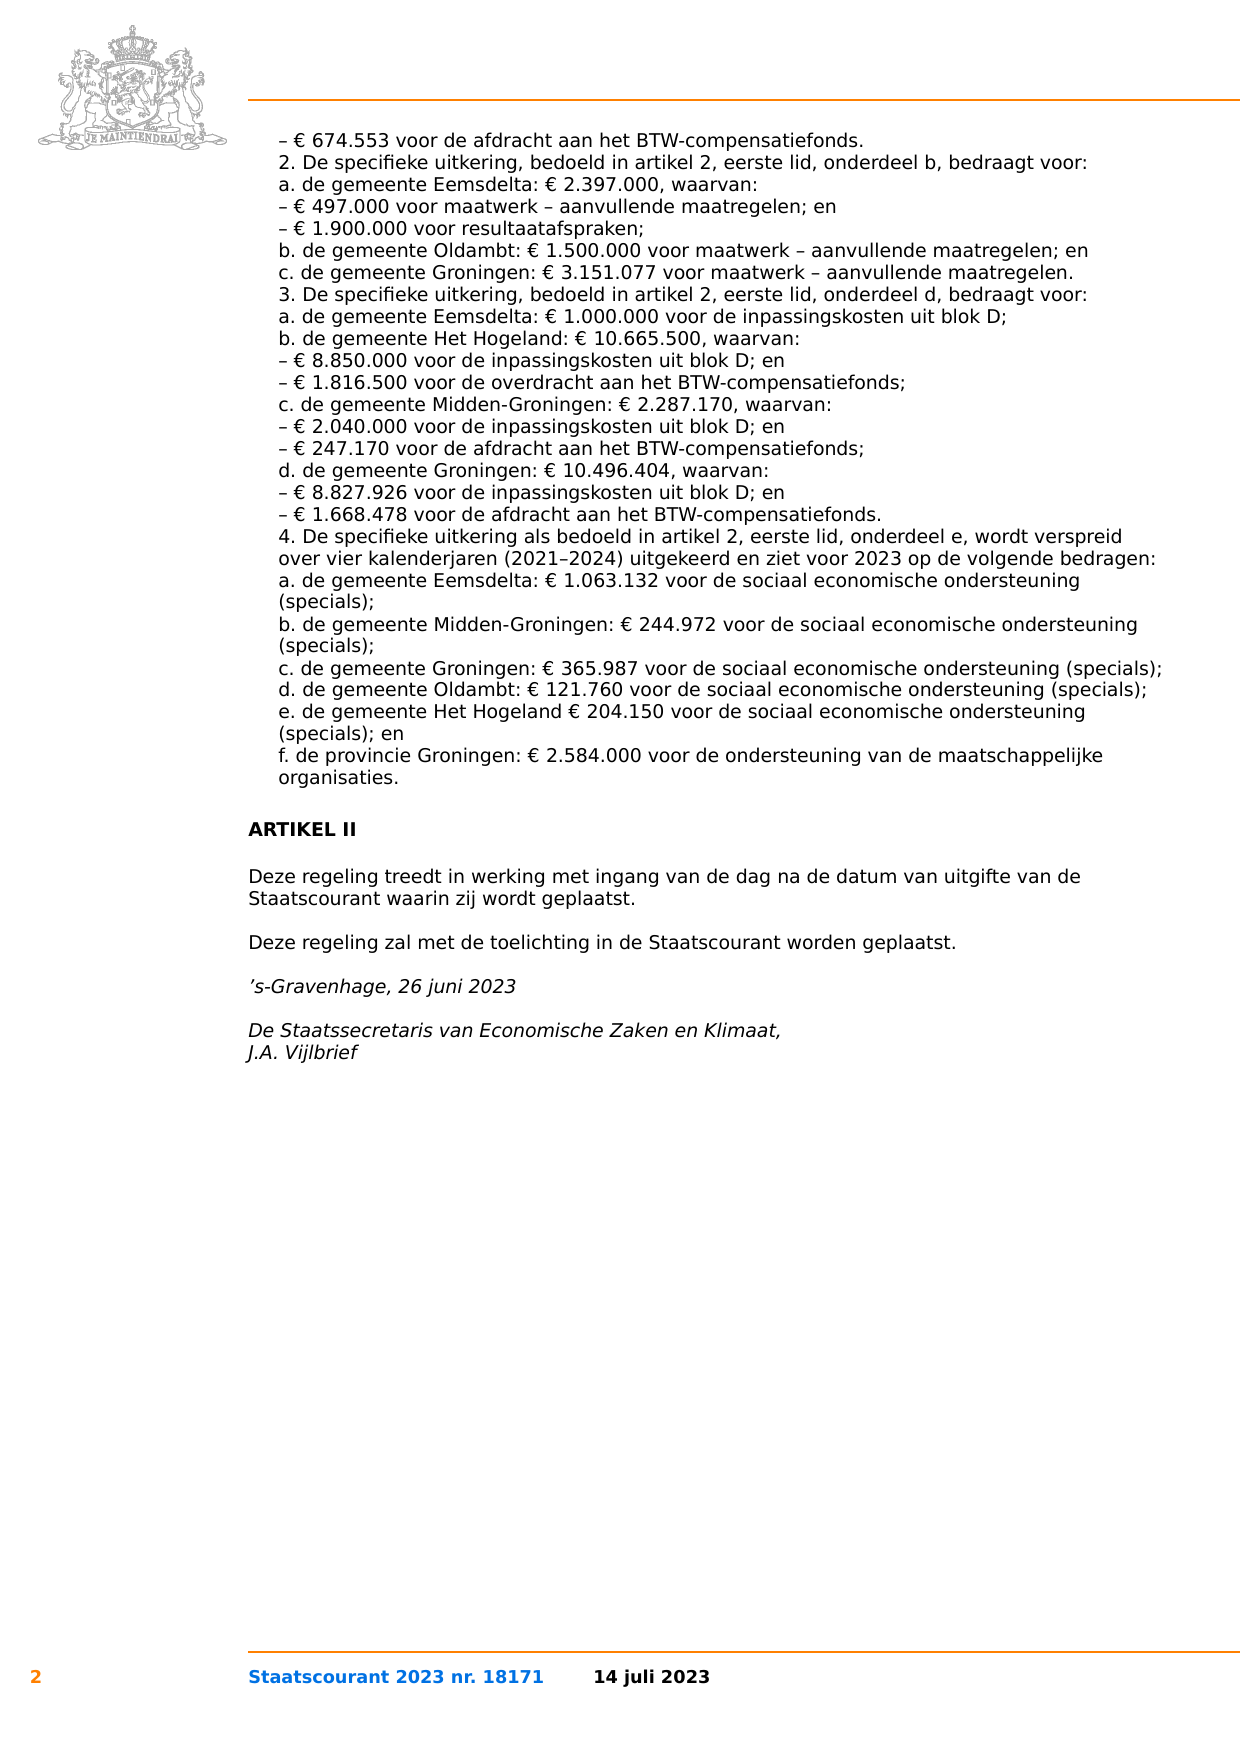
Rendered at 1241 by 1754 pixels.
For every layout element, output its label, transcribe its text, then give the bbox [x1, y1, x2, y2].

text – € 1.816.500 voor de overdracht aan het BTW-compensatiefonds; [278, 372, 1163, 394]
text f. de provincie Groningen: € 2.584.000 voor de ondersteuning van de maatschappelijke organisaties. [278, 745, 1163, 789]
text c. de gemeente Groningen: € 3.151.077 voor maatwerk – aanvullende maatregelen. [278, 262, 1163, 284]
text – € 247.170 voor de afdracht aan het BTW-compensatiefonds; [278, 438, 1163, 459]
text e. de gemeente Het Hogeland € 204.150 voor de sociaal economische ondersteuning (specials); en [278, 701, 1163, 745]
text b. de gemeente Oldambt: € 1.500.000 voor maatwerk – aanvullende maatregelen; en [278, 240, 1163, 262]
subtitle ARTIKEL II [248, 819, 1163, 841]
text – € 8.827.926 voor de inpassingskosten uit blok D; en [278, 482, 1163, 503]
text – € 8.850.000 voor de inpassingskosten uit blok D; en [278, 350, 1163, 372]
text d. de gemeente Groningen: € 10.496.404, waarvan: [278, 459, 1163, 482]
text a. de gemeente Eemsdelta: € 1.000.000 voor de inpassingskosten uit blok D; [278, 306, 1163, 328]
text – € 1.900.000 voor resultaatafspraken; [278, 218, 1163, 240]
text a. de gemeente Eemsdelta: € 2.397.000, waarvan: [278, 174, 1163, 196]
text De Staatssecretaris van Economische Zaken en Klimaat, J.A. Vijlbrief [248, 1020, 1163, 1064]
text d. de gemeente Oldambt: € 121.760 voor de sociaal economische ondersteuning (specials); [278, 679, 1163, 701]
text c. de gemeente Midden-Groningen: € 2.287.170, waarvan: [278, 394, 1163, 416]
text – € 674.553 voor de afdracht aan het BTW-compensatiefonds. [278, 130, 1163, 152]
text 4. De specifieke uitkering als bedoeld in artikel 2, eerste lid, onderdeel e, wordt verspreid over vier kalenderjaren (2021–2024) uitgekeerd en ziet voor 2023 op de volgende bedragen: [278, 526, 1163, 569]
text 3. De specifieke uitkering, bedoeld in artikel 2, eerste lid, onderdeel d, bedraagt voor: [278, 284, 1163, 306]
text – € 497.000 voor maatwerk – aanvullende maatregelen; en [278, 196, 1163, 218]
text c. de gemeente Groningen: € 365.987 voor de sociaal economische ondersteuning (specials); [278, 657, 1163, 679]
text – € 2.040.000 voor de inpassingskosten uit blok D; en [278, 416, 1163, 438]
text – € 1.668.478 voor de afdracht aan het BTW-compensatiefonds. [278, 503, 1163, 526]
text b. de gemeente Het Hogeland: € 10.665.500, waarvan: [278, 328, 1163, 350]
text Deze regeling zal met de toelichting in de Staatscourant worden geplaatst. [248, 932, 1163, 954]
picture [38, 25, 227, 150]
text b. de gemeente Midden-Groningen: € 244.972 voor de sociaal economische ondersteuning (specials); [278, 613, 1163, 657]
text ’s-Gravenhage, 26 juni 2023 [248, 976, 1163, 998]
text Deze regeling treedt in werking met ingang van de dag na de datum van uitgifte van de Staatscourant waarin zij wordt geplaatst. [248, 866, 1163, 910]
text 2. De specifieke uitkering, bedoeld in artikel 2, eerste lid, onderdeel b, bedraagt voor: [278, 152, 1163, 174]
text a. de gemeente Eemsdelta: € 1.063.132 voor de sociaal economische ondersteuning (specials); [278, 569, 1163, 613]
